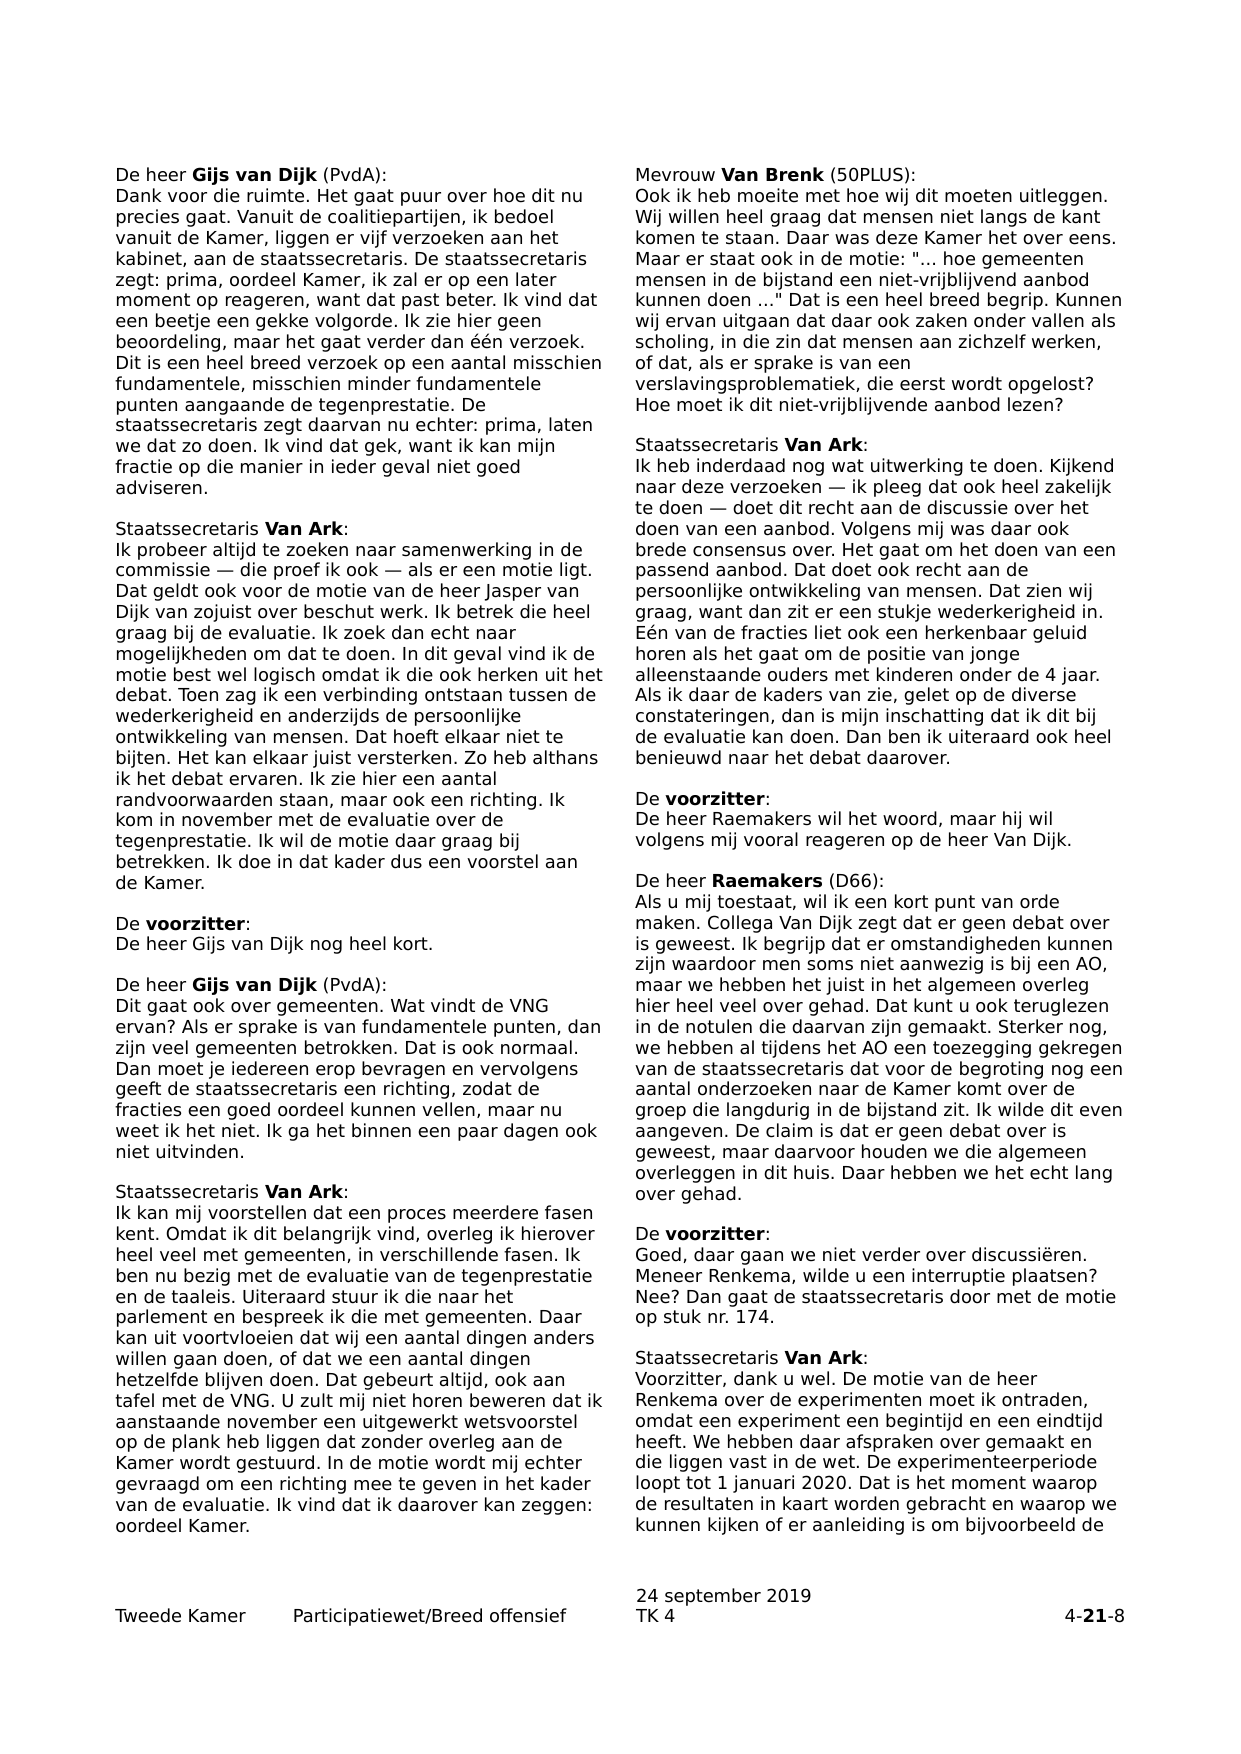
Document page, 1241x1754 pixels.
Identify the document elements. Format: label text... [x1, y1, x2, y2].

text De voorzitter: [635, 1224, 1125, 1245]
text De heer Gijs van Dijk (PvdA): [115, 165, 605, 186]
text De voorzitter: [635, 788, 1125, 809]
text Dank voor die ruimte. Het gaat puur over hoe dit nu precies gaat. Vanuit de coalitiepartijen, ik bedoel vanuit de Kamer, liggen er vijf verzoeken aan het kabinet, aan de staatssecretaris. De staatssecretaris zegt: prima, oordeel Kamer, ik zal er op een later moment op reageren, want dat past beter. Ik vind dat een beetje een gekke volgorde. Ik zie hier geen beoordeling, maar het gaat verder dan één verzoek. Dit is een heel breed verzoek op een aantal misschien fundamentele, misschien minder fundamentele punten aangaande de tegenprestatie. De staatssecretaris zegt daarvan nu echter: prima, laten we dat zo doen. Ik vind dat gek, want ik kan mijn fractie op die manier in ieder geval niet goed adviseren. [115, 186, 605, 498]
text Ik probeer altijd te zoeken naar samenwerking in de commissie — die proef ik ook — als er een motie ligt. Dat geldt ook voor de motie van de heer Jasper van Dijk van zojuist over beschut werk. Ik betrek die heel graag bij de evaluatie. Ik zoek dan echt naar mogelijkheden om dat te doen. In dit geval vind ik de motie best wel logisch omdat ik die ook herken uit het debat. Toen zag ik een verbinding ontstaan tussen de wederkerigheid en anderzijds de persoonlijke ontwikkeling van mensen. Dat hoeft elkaar niet te bijten. Het kan elkaar juist versterken. Zo heb althans ik het debat ervaren. Ik zie hier een aantal randvoorwaarden staan, maar ook een richting. Ik kom in november met de evaluatie over de tegenprestatie. Ik wil de motie daar graag bij betrekken. Ik doe in dat kader dus een voorstel aan de Kamer. [115, 539, 605, 893]
text Staatssecretaris Van Ark: [635, 1348, 1125, 1369]
text De heer Raemakers (D66): [635, 871, 1125, 892]
text Goed, daar gaan we niet verder over discussiëren. Meneer Renkema, wilde u een interruptie plaatsen? Nee? Dan gaat de staatssecretaris door met de motie op stuk nr. 174. [635, 1245, 1125, 1328]
text Voorzitter, dank u wel. De motie van de heer Renkema over de experimenten moet ik ontraden, omdat een experiment een begintijd en een eindtijd heeft. We hebben daar afspraken over gemaakt en die liggen vast in de wet. De experimenteerperiode loopt tot 1 januari 2020. Dat is het moment waarop de resultaten in kaart worden gebracht en waarop we kunnen kijken of er aanleiding is om bijvoorbeeld de [635, 1369, 1125, 1536]
text Staatssecretaris Van Ark: [115, 518, 605, 539]
text Ik kan mij voorstellen dat een proces meerdere fasen kent. Omdat ik dit belangrijk vind, overleg ik hierover heel veel met gemeenten, in verschillende fasen. Ik ben nu bezig met de evaluatie van de tegenprestatie en de taaleis. Uiteraard stuur ik die naar het parlement en bespreek ik die met gemeenten. Daar kan uit voortvloeien dat wij een aantal dingen anders willen gaan doen, of dat we een aantal dingen hetzelfde blijven doen. Dat gebeurt altijd, ook aan tafel met de VNG. U zult mij niet horen beweren dat ik aanstaande november een uitgewerkt wetsvoorstel op de plank heb liggen dat zonder overleg aan de Kamer wordt gestuurd. In de motie wordt mij echter gevraagd om een richting mee te geven in het kader van de evaluatie. Ik vind dat ik daarover kan zeggen: oordeel Kamer. [115, 1203, 605, 1536]
text De heer Gijs van Dijk nog heel kort. [115, 934, 605, 955]
text Ook ik heb moeite met hoe wij dit moeten uitleggen. Wij willen heel graag dat mensen niet langs de kant komen te staan. Daar was deze Kamer het over eens. Maar er staat ook in de motie: "... hoe gemeenten mensen in de bijstand een niet-vrijblijvend aanbod kunnen doen ..." Dat is een heel breed begrip. Kunnen wij ervan uitgaan dat daar ook zaken onder vallen als scholing, in die zin dat mensen aan zichzelf werken, of dat, als er sprake is van een verslavingsproblematiek, die eerst wordt opgelost? Hoe moet ik dit niet-vrijblijvende aanbod lezen? [635, 186, 1125, 415]
text Dit gaat ook over gemeenten. Wat vindt de VNG ervan? Als er sprake is van fundamentele punten, dan zijn veel gemeenten betrokken. Dat is ook normaal. Dan moet je iedereen erop bevragen en vervolgens geeft de staatssecretaris een richting, zodat de fracties een goed oordeel kunnen vellen, maar nu weet ik het niet. Ik ga het binnen een paar dagen ook niet uitvinden. [115, 996, 605, 1162]
text De voorzitter: [115, 913, 605, 934]
text De heer Gijs van Dijk (PvdA): [115, 975, 605, 996]
text Ik heb inderdaad nog wat uitwerking te doen. Kijkend naar deze verzoeken — ik pleeg dat ook heel zakelijk te doen — doet dit recht aan de discussie over het doen van een aanbod. Volgens mij was daar ook brede consensus over. Het gaat om het doen van een passend aanbod. Dat doet ook recht aan de persoonlijke ontwikkeling van mensen. Dat zien wij graag, want dan zit er een stukje wederkerigheid in. Eén van de fracties liet ook een herkenbaar geluid horen als het gaat om de positie van jonge alleenstaande ouders met kinderen onder de 4 jaar. Als ik daar de kaders van zie, gelet op de diverse constateringen, dan is mijn inschatting dat ik dit bij de evaluatie kan doen. Dan ben ik uiteraard ook heel benieuwd naar het debat daarover. [635, 456, 1125, 768]
text Staatssecretaris Van Ark: [635, 435, 1125, 456]
text Als u mij toestaat, wil ik een kort punt van orde maken. Collega Van Dijk zegt dat er geen debat over is geweest. Ik begrijp dat er omstandigheden kunnen zijn waardoor men soms niet aanwezig is bij een AO, maar we hebben het juist in het algemeen overleg hier heel veel over gehad. Dat kunt u ook teruglezen in de notulen die daarvan zijn gemaakt. Sterker nog, we hebben al tijdens het AO een toezegging gekregen van de staatssecretaris dat voor de begroting nog een aantal onderzoeken naar de Kamer komt over de groep die langdurig in de bijstand zit. Ik wilde dit even aangeven. De claim is dat er geen debat over is geweest, maar daarvoor houden we die algemeen overleggen in dit huis. Daar hebben we het echt lang over gehad. [635, 892, 1125, 1204]
text De heer Raemakers wil het woord, maar hij wil volgens mij vooral reageren op de heer Van Dijk. [635, 809, 1125, 851]
text Mevrouw Van Brenk (50PLUS): [635, 165, 1125, 186]
text Staatssecretaris Van Ark: [115, 1182, 605, 1203]
